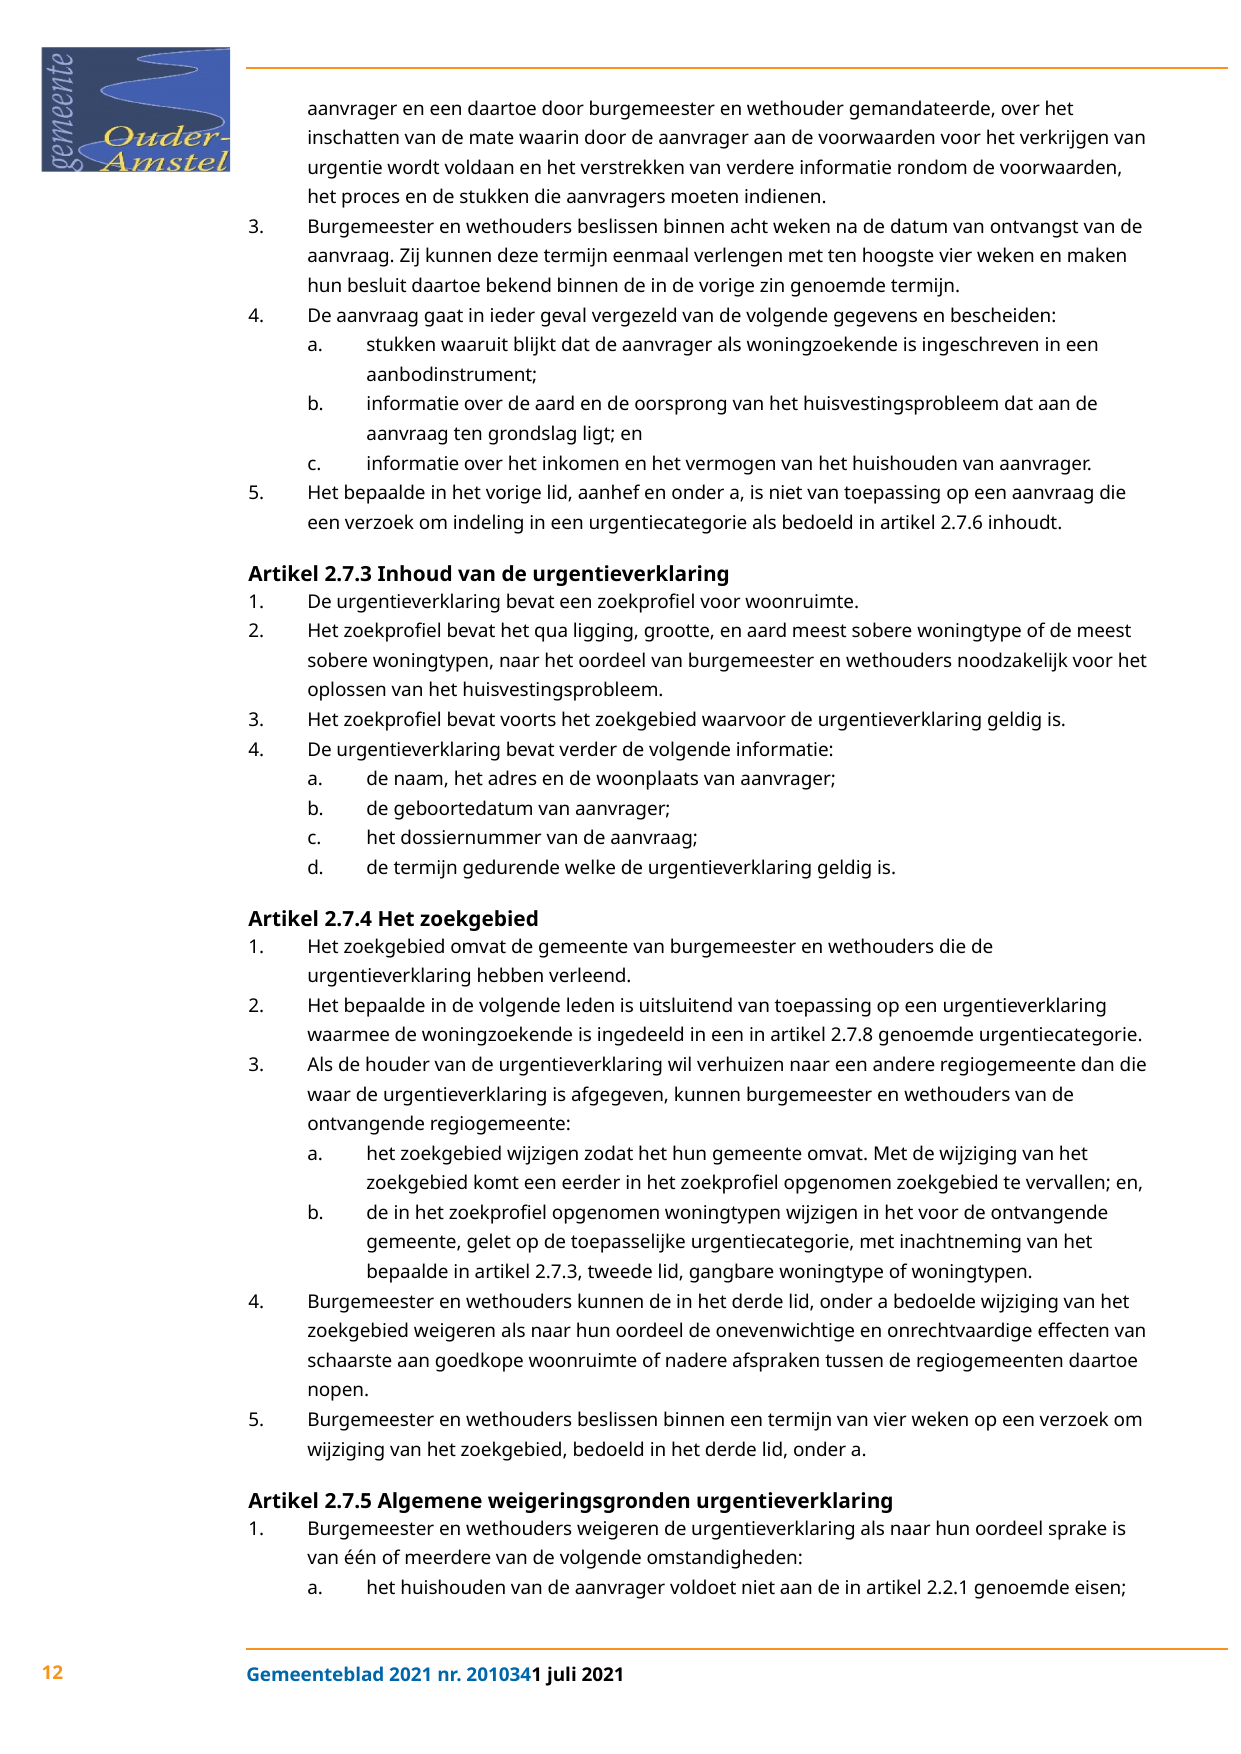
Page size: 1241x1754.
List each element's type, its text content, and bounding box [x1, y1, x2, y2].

list de termijn gedurende welke de urgentieverklaring geldig is. [307, 854, 1152, 880]
list Het bepaalde in de volgende leden is uitsluitend van toepassing op een urgentieverklaring waarmee de woningzoekende is ingedeeld in een in artikel 2.7.8 genoemde urgentiecategorie. [248, 992, 1152, 1047]
list de in het zoekprofiel opgenomen woningtypen wijzigen in het voor de ontvangende gemeente, gelet op de toepasselijke urgentiecategorie, met inachtneming van het bepaalde in artikel 2.7.3, tweede lid, gangbare woningtype of woningtypen. [307, 1199, 1152, 1284]
list aanvrager en een daartoe door burgemeester en wethouder gemandateerde, over het inschatten van de mate waarin door de aanvrager aan de voorwaarden voor het verkrijgen van urgentie wordt voldaan en het verstrekken van verdere informatie rondom de voorwaarden, het proces en de stukken die aanvragers moeten indienen. [248, 95, 1152, 209]
list Burgemeester en wethouders beslissen binnen een termijn van vier weken op een verzoek om wijziging van het zoekgebied, bedoeld in het derde lid, onder a. [248, 1406, 1152, 1462]
list Het zoekgebied omvat de gemeente van burgemeester en wethouders die de urgentieverklaring hebben verleend. [248, 933, 1152, 988]
list de geboortedatum van aanvrager; [307, 795, 1152, 821]
list de naam, het adres en de woonplaats van aanvrager; [307, 765, 1152, 791]
list Burgemeester en wethouders weigeren de urgentieverklaring als naar hun oordeel sprake is van één of meerdere van de volgende omstandigheden: [248, 1515, 1152, 1570]
list Het zoekprofiel bevat voorts het zoekgebied waarvoor de urgentieverklaring geldig is. [248, 706, 1152, 732]
list De aanvraag gaat in ieder geval vergezeld van de volgende gegevens en bescheiden: [248, 302, 1152, 328]
list Het zoekprofiel bevat het qua ligging, grootte, en aard meest sobere woningtype of de meest sobere woningtypen, naar het oordeel van burgemeester en wethouders noodzakelijk voor het oplossen van het huisvestingsprobleem. [248, 617, 1152, 702]
list Burgemeester en wethouders beslissen binnen acht weken na de datum van ontvangst van de aanvraag. Zij kunnen deze termijn eenmaal verlengen met ten hoogste vier weken en maken hun besluit daartoe bekend binnen de in de vorige zin genoemde termijn. [248, 213, 1152, 298]
text Artikel 2.7.3 Inhoud van de urgentieverklaring [248, 559, 1152, 588]
list het huishouden van de aanvrager voldoet niet aan de in artikel 2.2.1 genoemde eisen; [307, 1574, 1152, 1599]
list De urgentieverklaring bevat een zoekprofiel voor woonruimte. [248, 588, 1152, 613]
list het dossiernummer van de aanvraag; [307, 824, 1152, 850]
list stukken waaruit blijkt dat de aanvrager als woningzoekende is ingeschreven in een aanbodinstrument; [307, 331, 1152, 387]
list informatie over het inkomen en het vermogen van het huishouden van aanvrager. [307, 450, 1152, 476]
list informatie over de aard en de oorsprong van het huisvestingsprobleem dat aan de aanvraag ten grondslag ligt; en [307, 391, 1152, 446]
list De urgentieverklaring bevat verder de volgende informatie: [248, 736, 1152, 761]
list Het bepaalde in het vorige lid, aanhef en onder a, is niet van toepassing op een aanvraag die een verzoek om indeling in een urgentiecategorie als bedoeld in artikel 2.7.6 inhoudt. [248, 479, 1152, 535]
text Artikel 2.7.5 Algemene weigeringsgronden urgentieverklaring [248, 1486, 1152, 1515]
list Burgemeester en wethouders kunnen de in het derde lid, onder a bedoelde wijziging van het zoekgebied weigeren als naar hun oordeel de onevenwichtige en onrechtvaardige effecten van schaarste aan goedkope woonruimte of nadere afspraken tussen de regiogemeenten daartoe nopen. [248, 1288, 1152, 1402]
picture [41, 47, 231, 172]
list Als de houder van de urgentieverklaring wil verhuizen naar een andere regiogemeente dan die waar de urgentieverklaring is afgegeven, kunnen burgemeester en wethouders van de ontvangende regiogemeente: [248, 1051, 1152, 1136]
text Artikel 2.7.4 Het zoekgebied [248, 904, 1152, 933]
list het zoekgebied wijzigen zodat het hun gemeente omvat. Met de wijziging van het zoekgebied komt een eerder in het zoekprofiel opgenomen zoekgebied te vervallen; en, [307, 1140, 1152, 1195]
